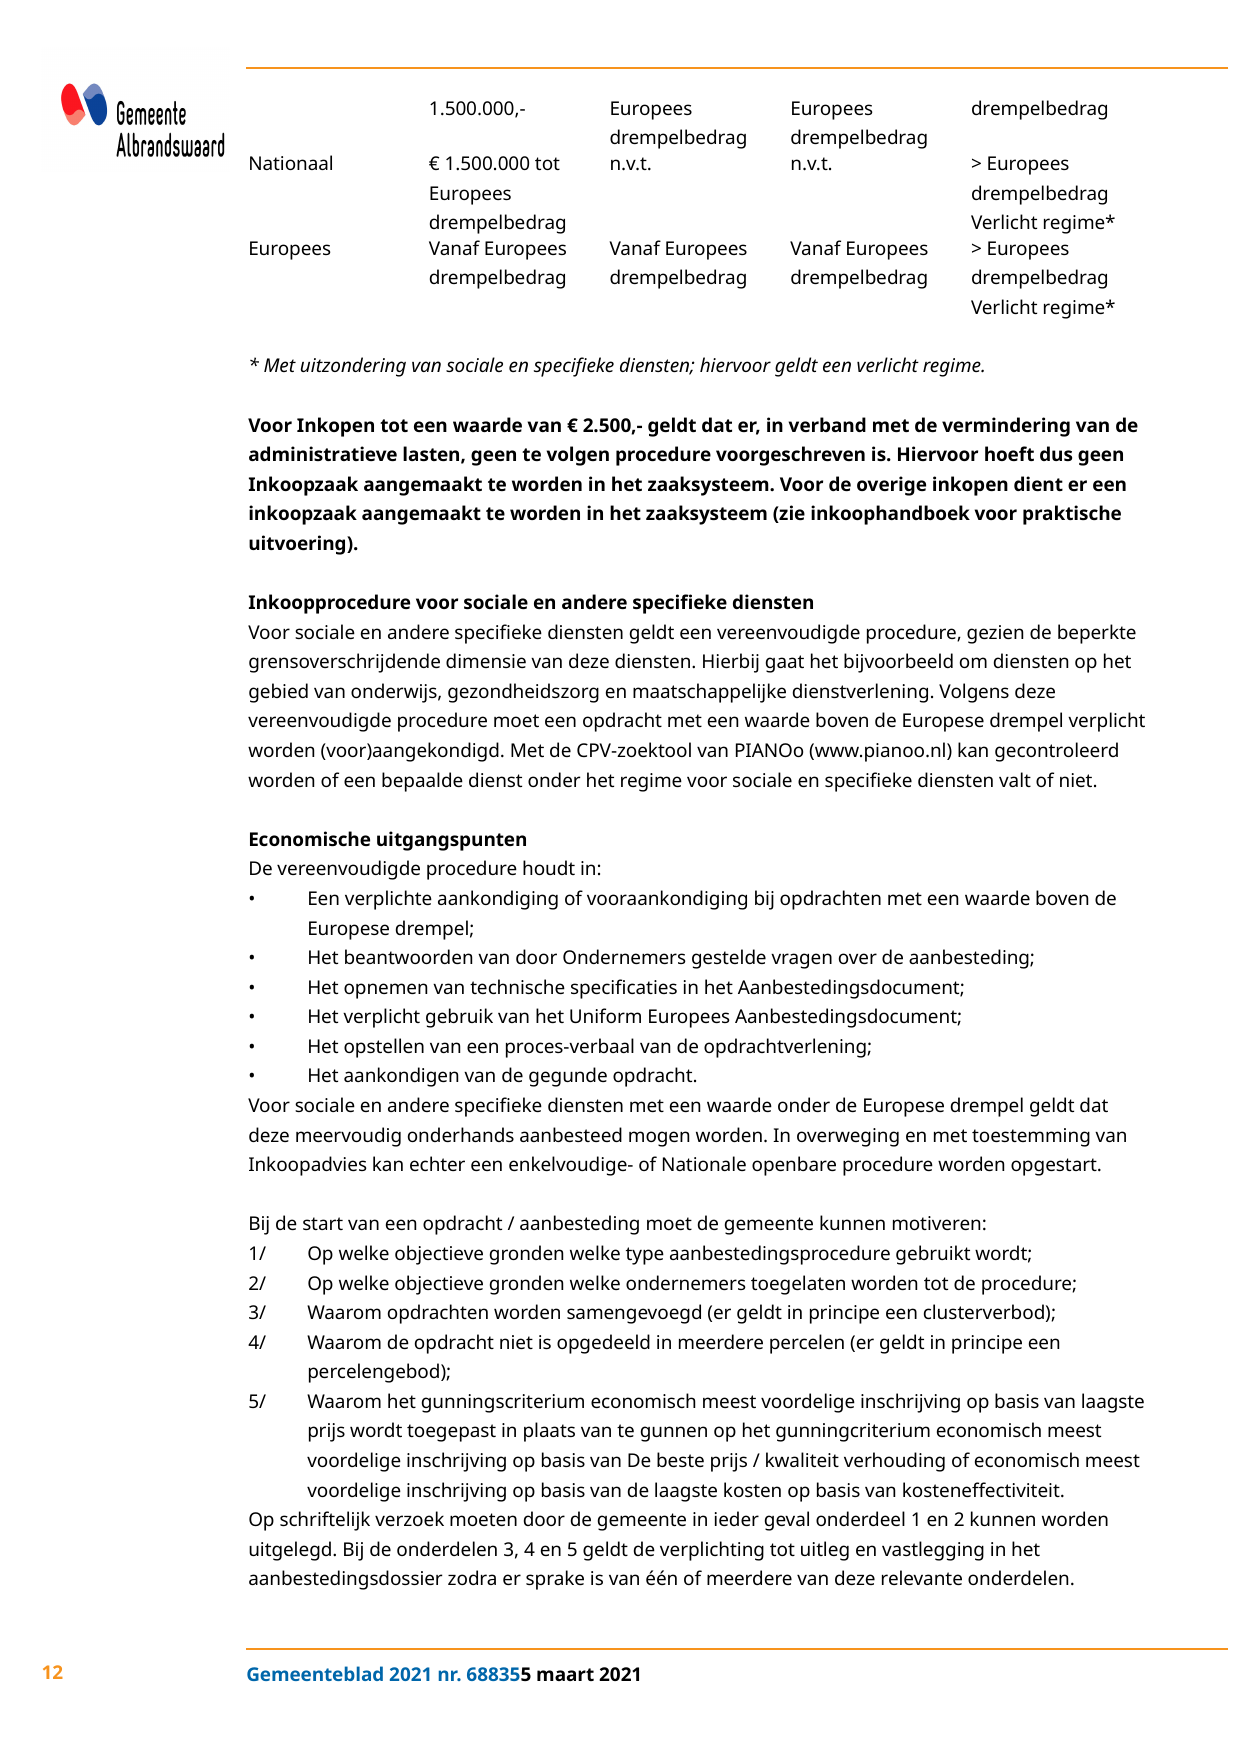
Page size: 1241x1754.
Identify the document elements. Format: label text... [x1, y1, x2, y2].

text Voor sociale en andere specifieke diensten met een waarde onder de Europese drempel geldt dat deze meervoudig onderhands aanbesteed mogen worden. In overweging en met toestemming van Inkoopadvies kan echter een enkelvoudige- of Nationale openbare procedure worden opgestart. [248, 1092, 1152, 1177]
list Het opnemen van technische specificaties in het Aanbestedingsdocument; [248, 974, 1152, 1000]
table_cell n.v.t. [790, 150, 971, 235]
list Waarom het gunningscriterium economisch meest voordelige inschrijving op basis van laagste prijs wordt toegepast in plaats van te gunnen op het gunningcriterium economisch meest voordelige inschrijving op basis van De beste prijs / kwaliteit verhouding of economisch meest voordelige inschrijving op basis van de laagste kosten op basis van kosteneffectiviteit. [248, 1388, 1152, 1503]
table_cell Europees drempelbedrag [790, 95, 971, 150]
list Waarom opdrachten worden samengevoegd (er geldt in principe een clusterverbod); [248, 1299, 1152, 1325]
text Voor Inkopen tot een waarde van € 2.500,- geldt dat er, in verband met de vermindering van de administratieve lasten, geen te volgen procedure voorgeschreven is. Hiervoor hoeft dus geen Inkoopzaak aangemaakt te worden in het zaaksysteem. Voor de overige inkopen dient er een inkoopzaak aangemaakt te worden in het zaaksysteem (zie inkoophandboek voor praktische uitvoering). [248, 412, 1152, 556]
list Het verplicht gebruik van het Uniform Europees Aanbestedingsdocument; [248, 1003, 1152, 1029]
list Op welke objectieve gronden welke ondernemers toegelaten worden tot de procedure; [248, 1270, 1152, 1296]
list Het opstellen van een proces-verbaal van de opdrachtverlening; [248, 1033, 1152, 1059]
table_cell Europees [248, 235, 429, 320]
list Het beantwoorden van door Ondernemers gestelde vragen over de aanbesteding; [248, 944, 1152, 970]
list Waarom de opdracht niet is opgedeeld in meerdere percelen (er geldt in principe een percelengebod); [248, 1329, 1152, 1384]
table_cell Vanaf Europees drempelbedrag [790, 235, 971, 320]
table_cell [248, 95, 429, 150]
table_cell Vanaf Europees drempelbedrag [609, 235, 790, 320]
picture [41, 47, 231, 172]
table_cell Nationaal [248, 150, 429, 235]
list Het aankondigen van de gegunde opdracht. [248, 1063, 1152, 1088]
table_cell 1.500.000,- [429, 95, 609, 150]
text * Met uitzondering van sociale en specifieke diensten; hiervoor geldt een verlicht regime. [248, 353, 1152, 378]
text Voor sociale en andere specifieke diensten geldt een vereenvoudigde procedure, gezien de beperkte grensoverschrijdende dimensie van deze diensten. Hierbij gaat het bijvoorbeeld om diensten op het gebied van onderwijs, gezondheidszorg en maatschappelijke dienstverlening. Volgens deze vereenvoudigde procedure moet een opdracht met een waarde boven de Europese drempel verplicht worden (voor)aangekondigd. Met de CPV-zoektool van PIANOo (www.pianoo.nl) kan gecontroleerd worden of een bepaalde dienst onder het regime voor sociale en specifieke diensten valt of niet. [248, 619, 1152, 793]
list Op welke objectieve gronden welke type aanbestedingsprocedure gebruikt wordt; [248, 1240, 1152, 1266]
table_cell Europees drempelbedrag [609, 95, 790, 150]
table_cell drempelbedrag [971, 95, 1152, 150]
table_cell > Europees drempelbedrag Verlicht regime* [971, 150, 1152, 235]
list Een verplichte aankondiging of vooraankondiging bij opdrachten met een waarde boven de Europese drempel; [248, 885, 1152, 941]
text Bij de start van een opdracht / aanbesteding moet de gemeente kunnen motiveren: [248, 1211, 1152, 1236]
table_cell > Europees drempelbedrag Verlicht regime* [971, 235, 1152, 320]
table_cell n.v.t. [609, 150, 790, 235]
text Economische uitgangspunten [248, 826, 1152, 852]
table_cell € 1.500.000 tot Europees drempelbedrag [429, 150, 609, 235]
text Op schriftelijk verzoek moeten door de gemeente in ieder geval onderdeel 1 en 2 kunnen worden uitgelegd. Bij de onderdelen 3, 4 en 5 geldt de verplichting tot uitleg en vastlegging in het aanbestedingsdossier zodra er sprake is van één of meerdere van deze relevante onderdelen. [248, 1506, 1152, 1591]
table_cell Vanaf Europees drempelbedrag [429, 235, 609, 320]
text Inkoopprocedure voor sociale en andere specifieke diensten [248, 589, 1152, 615]
text De vereenvoudigde procedure houdt in: [248, 856, 1152, 881]
